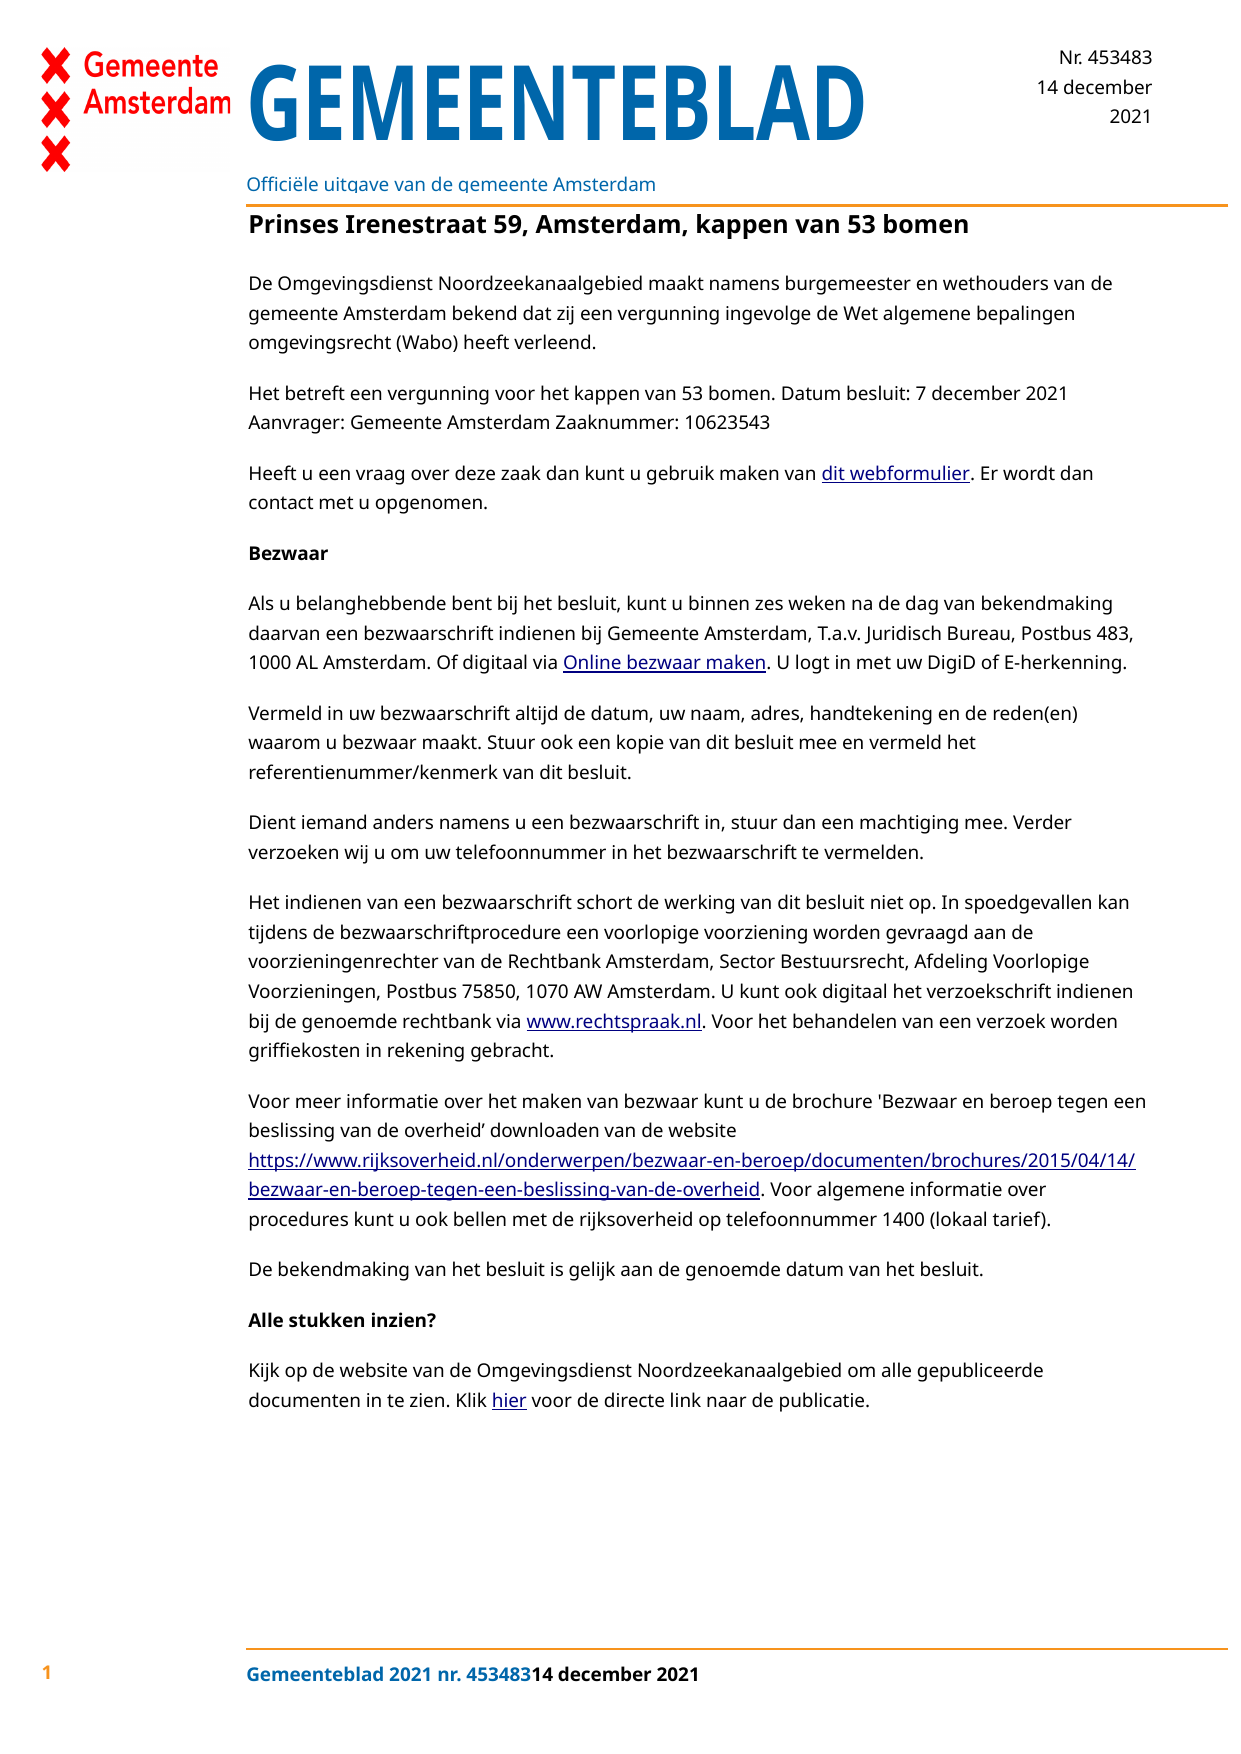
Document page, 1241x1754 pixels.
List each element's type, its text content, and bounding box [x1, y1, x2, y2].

text De bekendmaking van het besluit is gelijk aan de genoemde datum van het besluit. [248, 1257, 1152, 1282]
picture [41, 47, 231, 172]
text Het betreft een vergunning voor het kappen van 53 bomen. Datum besluit: 7 december 2021 Aanvrager: Gemeente Amsterdam Zaaknummer: 10623543 [248, 380, 1152, 435]
text Alle stukken inzien? [248, 1307, 1152, 1333]
text Het indienen van een bezwaarschrift schort de werking van dit besluit niet op. In spoedgevallen kan tijdens de bezwaarschriftprocedure een voorlopige voorziening worden gevraagd aan de voorzieningenrechter van de Rechtbank Amsterdam, Sector Bestuursrecht, Afdeling Voorlopige Voorzieningen, Postbus 75850, 1070 AW Amsterdam. U kunt ook digitaal het verzoekschrift indienen bij de genoemde rechtbank via www.rechtspraak.nl. Voor het behandelen van een verzoek worden griffiekosten in rekening gebracht. [248, 889, 1152, 1063]
text Dient iemand anders namens u een bezwaarschrift in, stuur dan een machtiging mee. Verder verzoeken wij u om uw telefoonnummer in het bezwaarschrift te vermelden. [248, 809, 1152, 865]
text Kijk op de website van de Omgevingsdienst Noordzeekanaalgebied om alle gepubliceerde documenten in te zien. Klik hier voor de directe link naar de publicatie. [248, 1357, 1152, 1413]
text De Omgevingsdienst Noordzeekanaalgebied maakt namens burgemeester en wethouders van de gemeente Amsterdam bekend dat zij een vergunning ingevolge de Wet algemene bepalingen omgevingsrecht (Wabo) heeft verleend. [248, 270, 1152, 355]
text Prinses Irenestraat 59, Amsterdam, kappen van 53 bomen [248, 207, 1152, 241]
text Vermeld in uw bezwaarschrift altijd de datum, uw naam, adres, handtekening en de reden(en) waarom u bezwaar maakt. Stuur ook een kopie van dit besluit mee en vermeld het referentienummer/kenmerk van dit besluit. [248, 700, 1152, 785]
text Bezwaar [248, 540, 1152, 566]
text Als u belanghebbende bent bij het besluit, kunt u binnen zes weken na de dag van bekendmaking daarvan een bezwaarschrift indienen bij Gemeente Amsterdam, T.a.v. Juridisch Bureau, Postbus 483, 1000 AL Amsterdam. Of digitaal via Online bezwaar maken. U logt in met uw DigiD of E-herkenning. [248, 590, 1152, 675]
text Heeft u een vraag over deze zaak dan kunt u gebruik maken van dit webformulier. Er wordt dan contact met u opgenomen. [248, 460, 1152, 515]
text Voor meer informatie over het maken van bezwaar kunt u de brochure 'Bezwaar en beroep tegen een beslissing van de overheid’ downloaden van de website https://www.rijksoverheid.nl/onderwerpen/bezwaar-en-beroep/documenten/brochures/2015/04/14/bezwaar-en-beroep-tegen-een-beslissing-van-de-overheid. Voor algemene informatie over procedures kunt u ook bellen met de rijksoverheid op telefoonnummer 1400 (lokaal tarief). [248, 1088, 1152, 1232]
